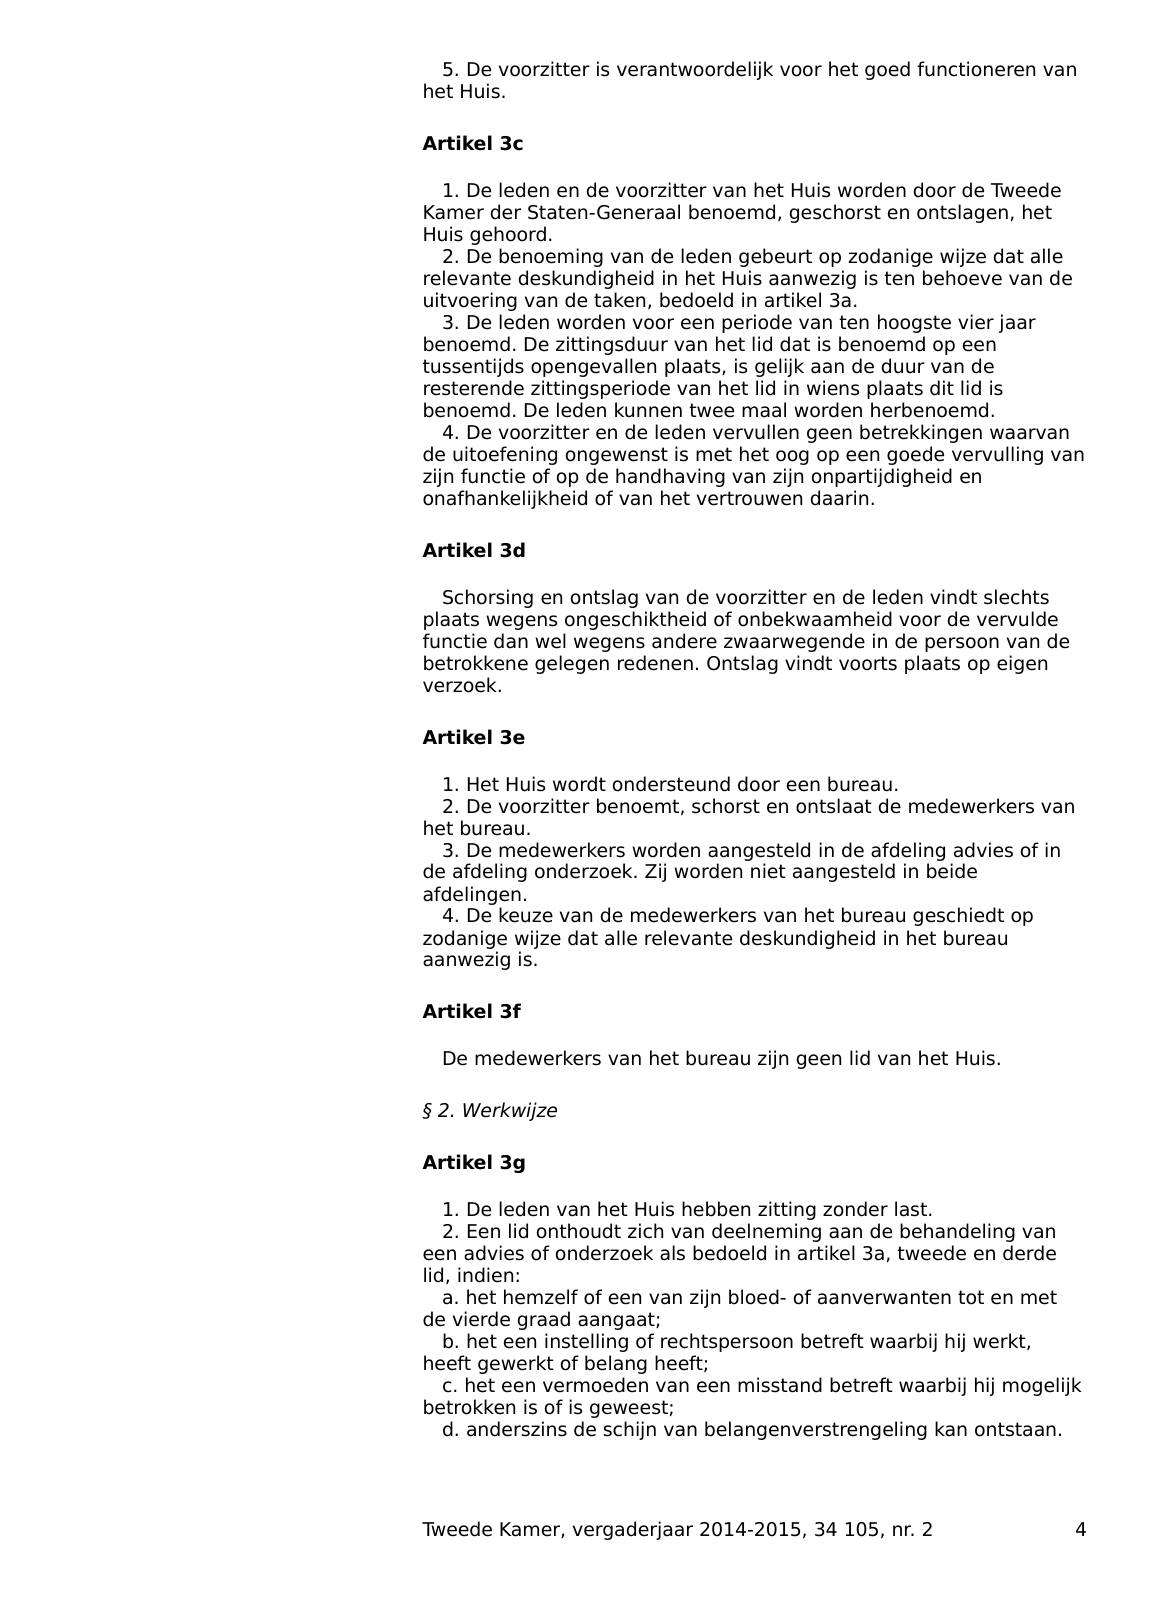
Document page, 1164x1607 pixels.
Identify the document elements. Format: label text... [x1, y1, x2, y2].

text 2. De voorzitter benoemt, schorst en ontslaat de medewerkers van het bureau. [422, 796, 1087, 839]
text b. het een instelling of rechtspersoon betreft waarbij hij werkt, heeft gewerkt of belang heeft; [422, 1331, 1087, 1375]
text 1. Het Huis wordt ondersteund door een bureau. [422, 773, 1087, 796]
subtitle Artikel 3d [422, 540, 1087, 562]
text 2. Een lid onthoudt zich van deelneming aan de behandeling van een advies of onderzoek als bedoeld in artikel 3a, tweede en derde lid, indien: [422, 1221, 1087, 1287]
text 3. De medewerkers worden aangesteld in de afdeling advies of in de afdeling onderzoek. Zij worden niet aangesteld in beide afdelingen. [422, 839, 1087, 905]
text 1. De leden en de voorzitter van het Huis worden door de Tweede Kamer der Staten-Generaal benoemd, geschorst en ontslagen, het Huis gehoord. [422, 180, 1087, 246]
text De medewerkers van het bureau zijn geen lid van het Huis. [422, 1048, 1087, 1070]
text 1. De leden van het Huis hebben zitting zonder last. [422, 1199, 1087, 1221]
text d. anderszins de schijn van belangenverstrengeling kan ontstaan. [422, 1419, 1087, 1441]
subtitle Artikel 3f [422, 1001, 1087, 1023]
text 2. De benoeming van de leden gebeurt op zodanige wijze dat alle relevante deskundigheid in het Huis aanwezig is ten behoeve van de uitvoering van de taken, bedoeld in artikel 3a. [422, 246, 1087, 312]
text a. het hemzelf of een van zijn bloed- of aanverwanten tot en met de vierde graad aangaat; [422, 1287, 1087, 1331]
text 4. De voorzitter en de leden vervullen geen betrekkingen waarvan de uitoefening ongewenst is met het oog op een goede vervulling van zijn functie of op de handhaving van zijn onpartijdigheid en onafhankelijkheid of van het vertrouwen daarin. [422, 422, 1087, 510]
text 3. De leden worden voor een periode van ten hoogste vier jaar benoemd. De zittingsduur van het lid dat is benoemd op een tussentijds opengevallen plaats, is gelijk aan de duur van de resterende zittingsperiode van het lid in wiens plaats dit lid is benoemd. De leden kunnen twee maal worden herbenoemd. [422, 312, 1087, 422]
subtitle Artikel 3e [422, 727, 1087, 748]
subtitle § 2. Werkwijze [422, 1100, 1087, 1122]
text Schorsing en ontslag van de voorzitter en de leden vindt slechts plaats wegens ongeschiktheid of onbekwaamheid voor de vervulde functie dan wel wegens andere zwaarwegende in de persoon van de betrokkene gelegen redenen. Ontslag vindt voorts plaats op eigen verzoek. [422, 587, 1087, 697]
text 5. De voorzitter is verantwoordelijk voor het goed functioneren van het Huis. [422, 59, 1087, 103]
subtitle Artikel 3g [422, 1152, 1087, 1174]
text 4. De keuze van de medewerkers van het bureau geschiedt op zodanige wijze dat alle relevante deskundigheid in het bureau aanwezig is. [422, 905, 1087, 971]
subtitle Artikel 3c [422, 133, 1087, 155]
text c. het een vermoeden van een misstand betreft waarbij hij mogelijk betrokken is of is geweest; [422, 1375, 1087, 1419]
